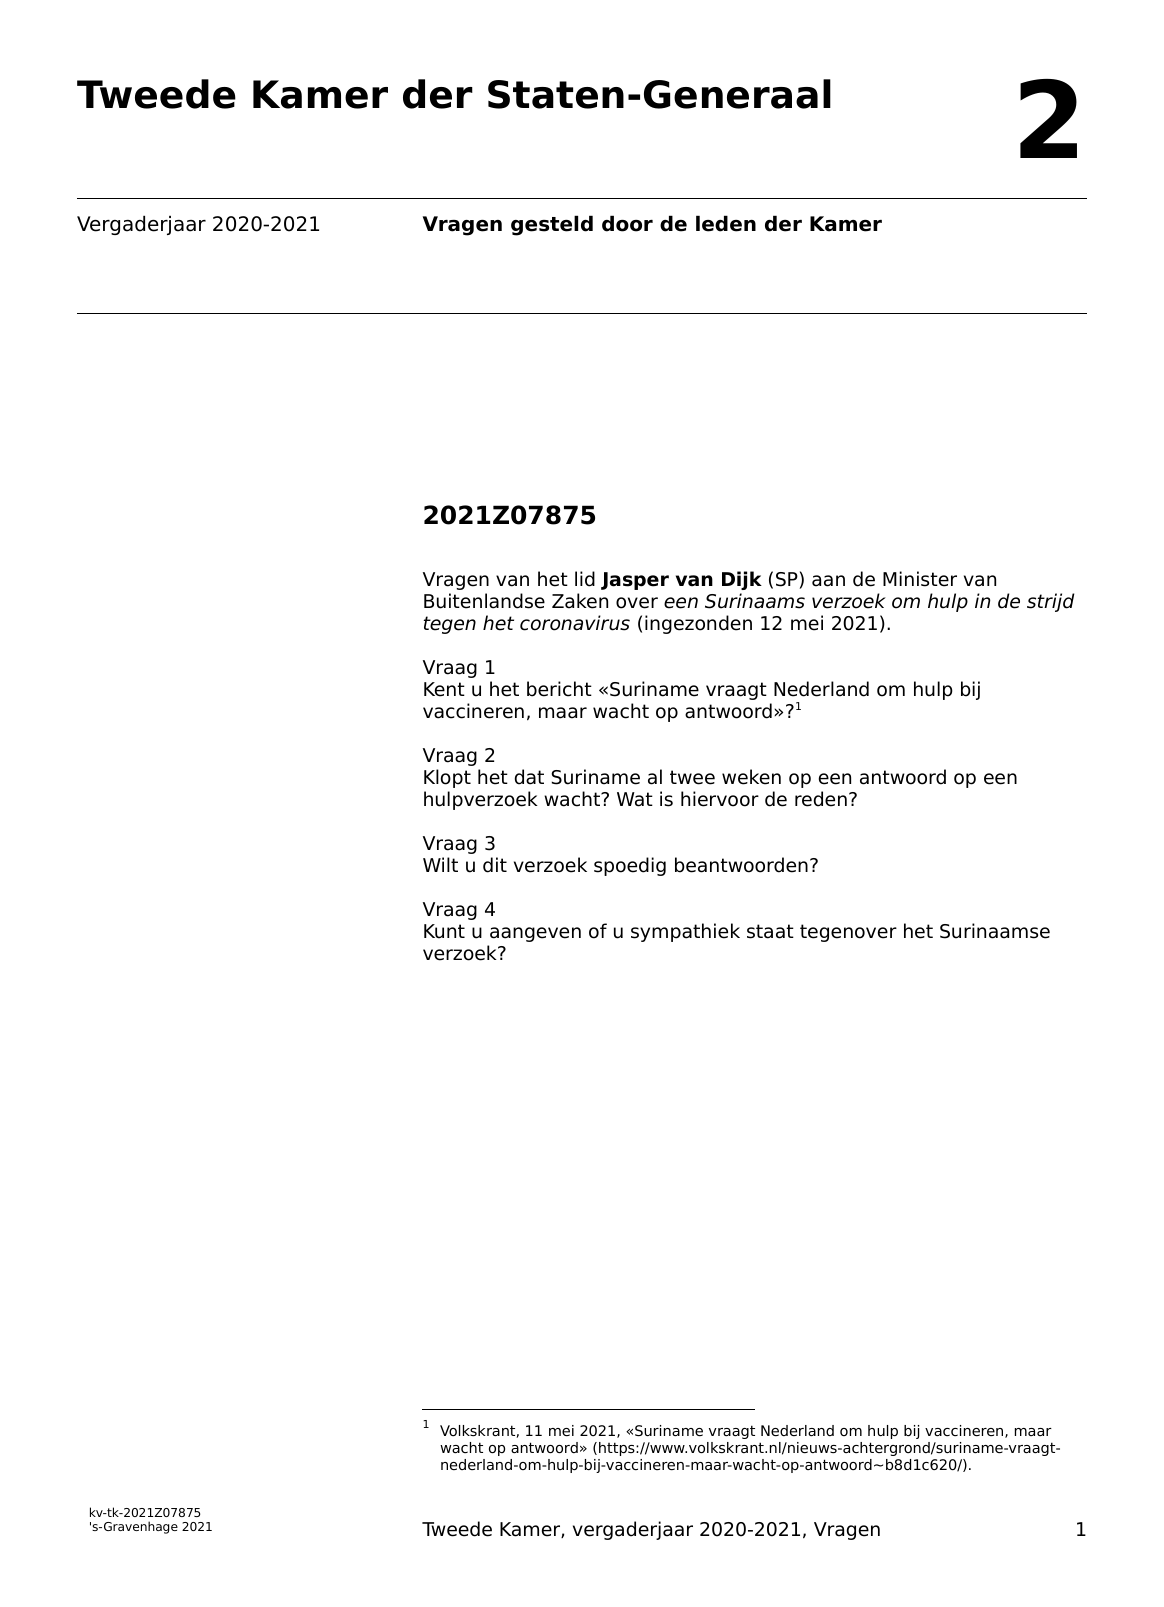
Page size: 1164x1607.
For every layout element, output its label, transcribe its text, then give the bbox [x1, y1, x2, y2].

text Vraag 3 [422, 833, 1087, 855]
text 's-Gravenhage 2021 [88, 1520, 323, 1534]
text Klopt het dat Suriname al twee weken op een antwoord op een hulpverzoek wacht? Wat is hiervoor de reden? [422, 767, 1087, 811]
table_cell Vragen gesteld door de leden der Kamer [422, 199, 1087, 313]
table_header Tweede Kamer der Staten-Generaal [77, 59, 886, 198]
text Kunt u aangeven of u sympathiek staat tegenover het Surinaamse verzoek? [422, 921, 1087, 965]
text kv-tk-2021Z07875 [88, 1506, 323, 1520]
text Volkskrant, 11 mei 2021, «Suriname vraagt Nederland om hulp bij vaccineren, maar wacht op antwoord» (https://www.volkskrant.nl/nieuws-achtergrond/suriname-vraagt-nederland-om-hulp-bij-vaccineren-maar-wacht-op-antwoord~b8d1c620/). [422, 1418, 1087, 1474]
text Vraag 1 [422, 657, 1087, 679]
text 2021Z07875 [422, 501, 1087, 531]
table_header 2 [886, 59, 1087, 198]
text Kent u het bericht «Suriname vraagt Nederland om hulp bij vaccineren, maar wacht op antwoord»? [422, 679, 1087, 723]
table_cell Vergaderjaar 2020-2021 [77, 199, 422, 313]
text Vraag 2 [422, 745, 1087, 767]
text Vragen van het lid Jasper van Dijk (SP) aan de Minister van Buitenlandse Zaken over een Surinaams verzoek om hulp in de strijd tegen het coronavirus (ingezonden 12 mei 2021). [422, 569, 1087, 635]
text Wilt u dit verzoek spoedig beantwoorden? [422, 855, 1087, 877]
text Vraag 4 [422, 899, 1087, 921]
